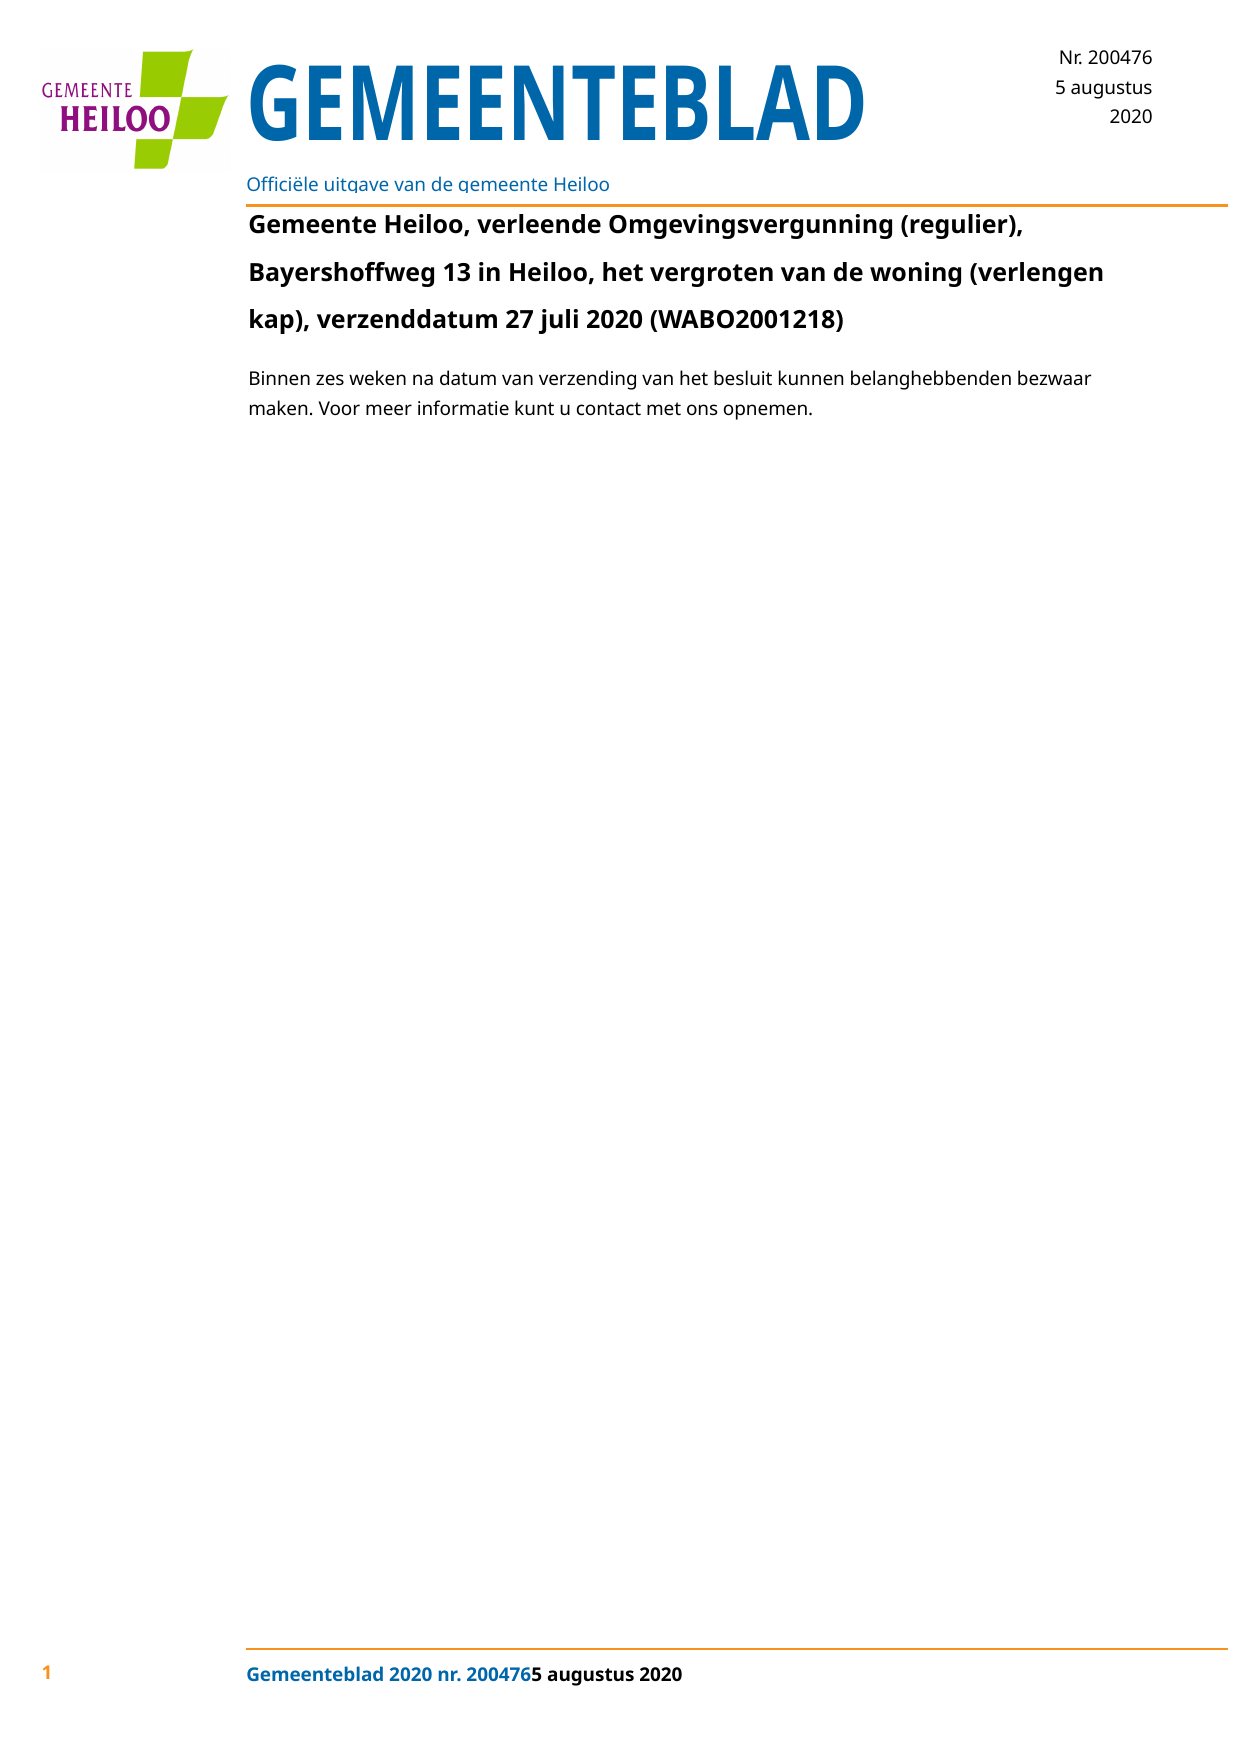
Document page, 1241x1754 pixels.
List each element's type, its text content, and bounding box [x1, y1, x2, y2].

text Binnen zes weken na datum van verzending van het besluit kunnen belanghebbenden bezwaar maken. Voor meer informatie kunt u contact met ons opnemen. [248, 366, 1152, 421]
text Gemeente Heiloo, verleende Omgevingsvergunning (regulier), Bayershoffweg 13 in Heiloo, het vergroten van de woning (verlengen kap), verzenddatum 27 juli 2020 (WABO2001218) [248, 207, 1152, 336]
picture [41, 47, 231, 172]
